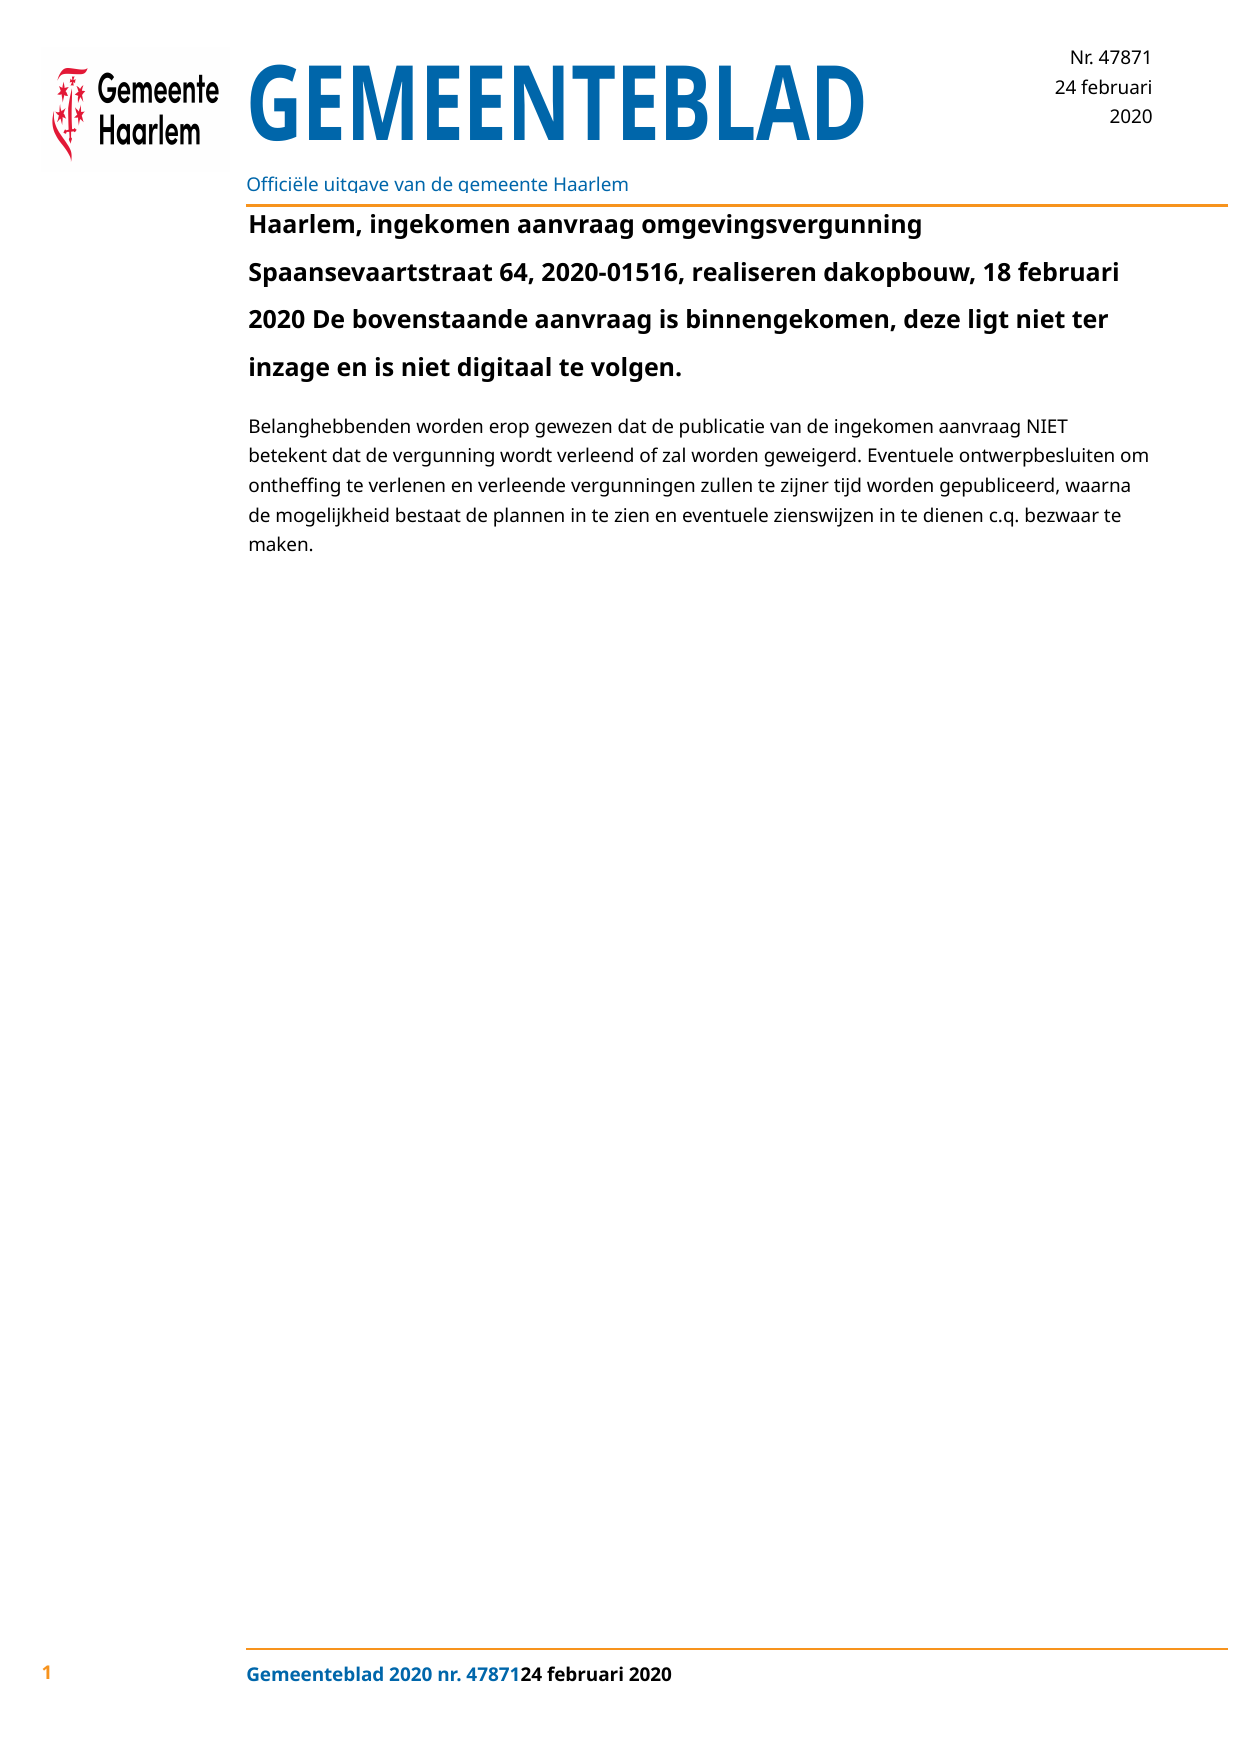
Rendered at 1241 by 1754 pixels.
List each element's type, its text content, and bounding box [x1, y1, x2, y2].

text Belanghebbenden worden erop gewezen dat de publicatie van de ingekomen aanvraag NIET betekent dat de vergunning wordt verleend of zal worden geweigerd. Eventuele ontwerpbesluiten om ontheffing te verlenen en verleende vergunningen zullen te zijner tijd worden gepubliceerd, waarna de mogelijkheid bestaat de plannen in te zien en eventuele zienswijzen in te dienen c.q. bezwaar te maken. [248, 413, 1152, 557]
picture [41, 47, 231, 172]
text Haarlem, ingekomen aanvraag omgevingsvergunning Spaansevaartstraat 64, 2020-01516, realiseren dakopbouw, 18 februari 2020 De bovenstaande aanvraag is binnengekomen, deze ligt niet ter inzage en is niet digitaal te volgen. [248, 207, 1152, 384]
